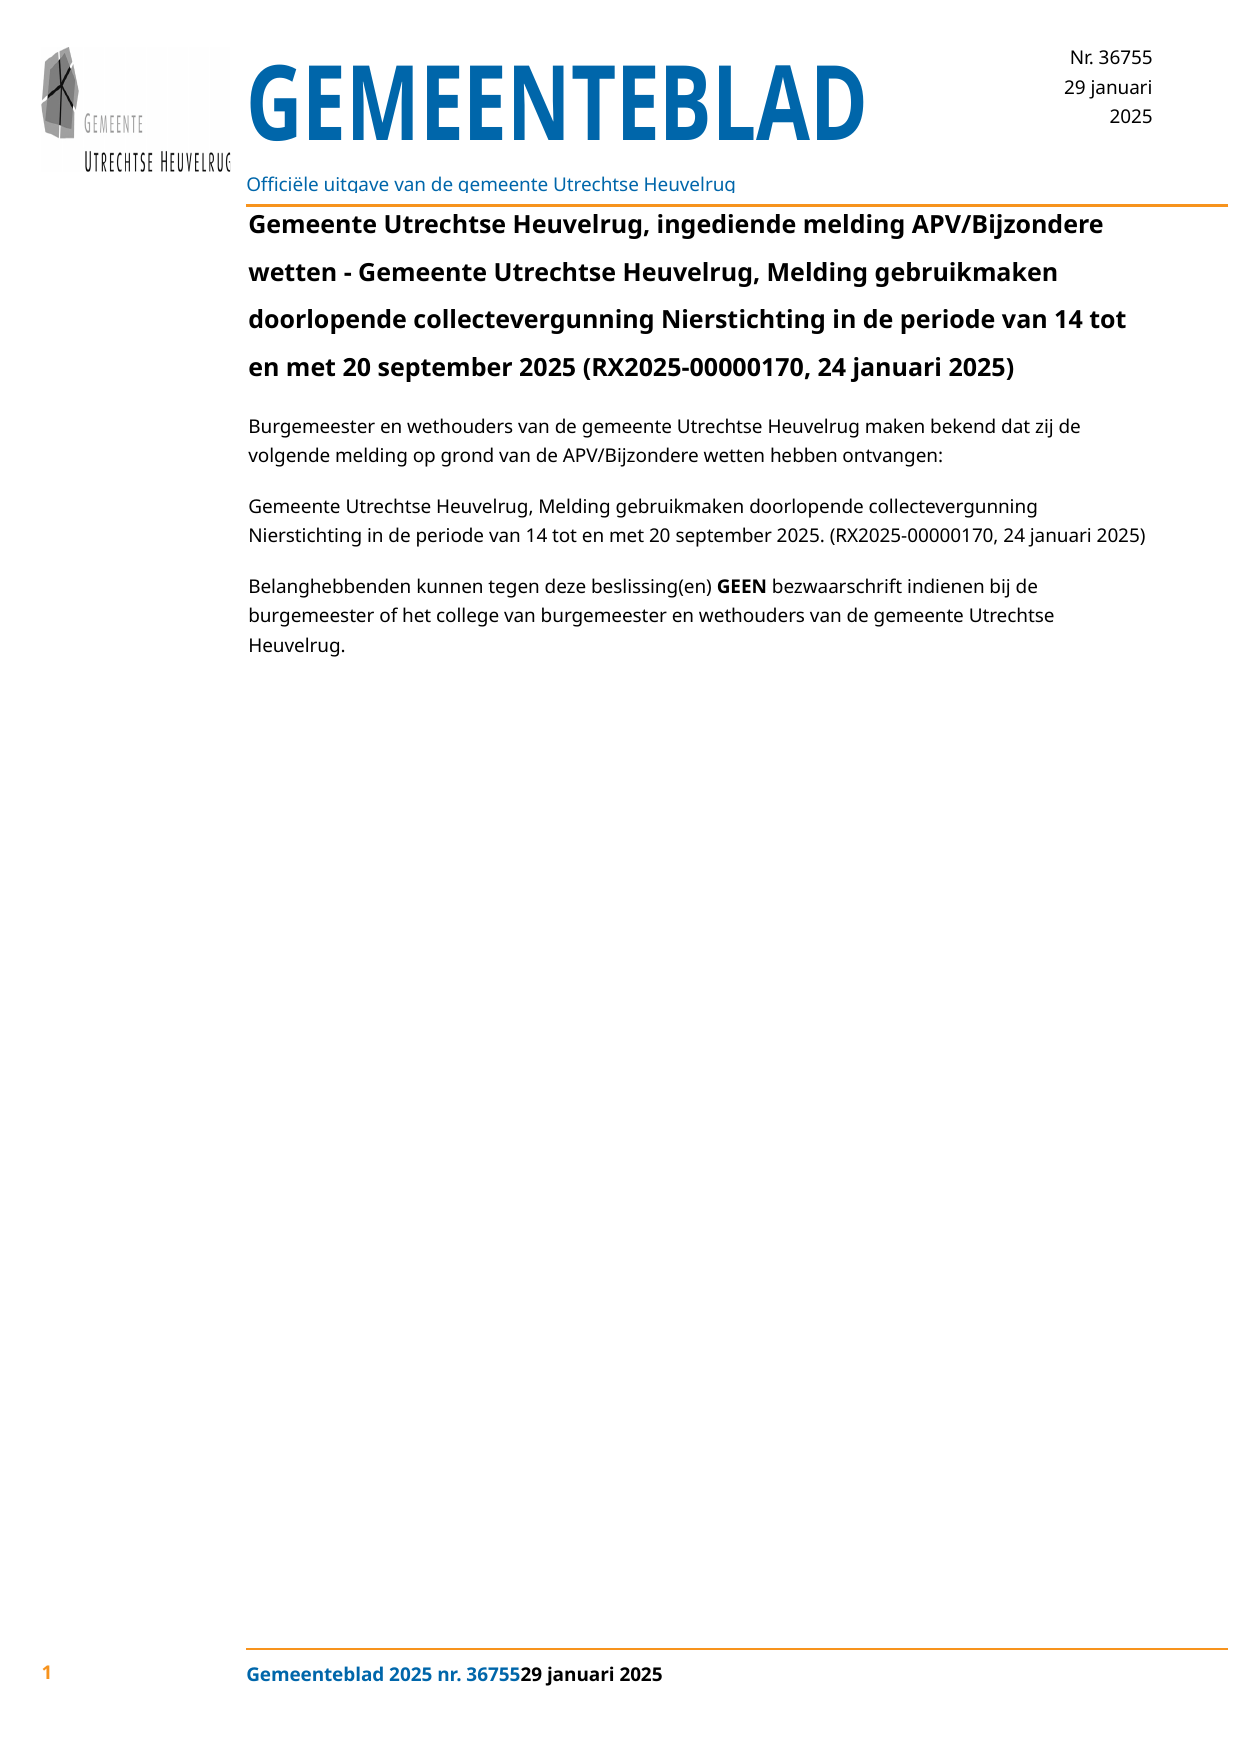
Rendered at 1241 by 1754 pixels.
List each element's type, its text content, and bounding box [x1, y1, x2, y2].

text Gemeente Utrechtse Heuvelrug, ingediende melding APV/Bijzondere wetten - Gemeente Utrechtse Heuvelrug, Melding gebruikmaken doorlopende collectevergunning Nierstichting in de periode van 14 tot en met 20 september 2025 (RX2025-00000170, 24 januari 2025) [248, 207, 1152, 384]
picture [41, 47, 231, 172]
text Belanghebbenden kunnen tegen deze beslissing(en) GEEN bezwaarschrift indienen bij de burgemeester of het college van burgemeester en wethouders van de gemeente Utrechtse Heuvelrug. [248, 573, 1152, 658]
text Burgemeester en wethouders van de gemeente Utrechtse Heuvelrug maken bekend dat zij de volgende melding op grond van de APV/Bijzondere wetten hebben ontvangen: [248, 413, 1152, 468]
text Gemeente Utrechtse Heuvelrug, Melding gebruikmaken doorlopende collectevergunning Nierstichting in de periode van 14 tot en met 20 september 2025. (RX2025-00000170, 24 januari 2025) [248, 493, 1152, 548]
